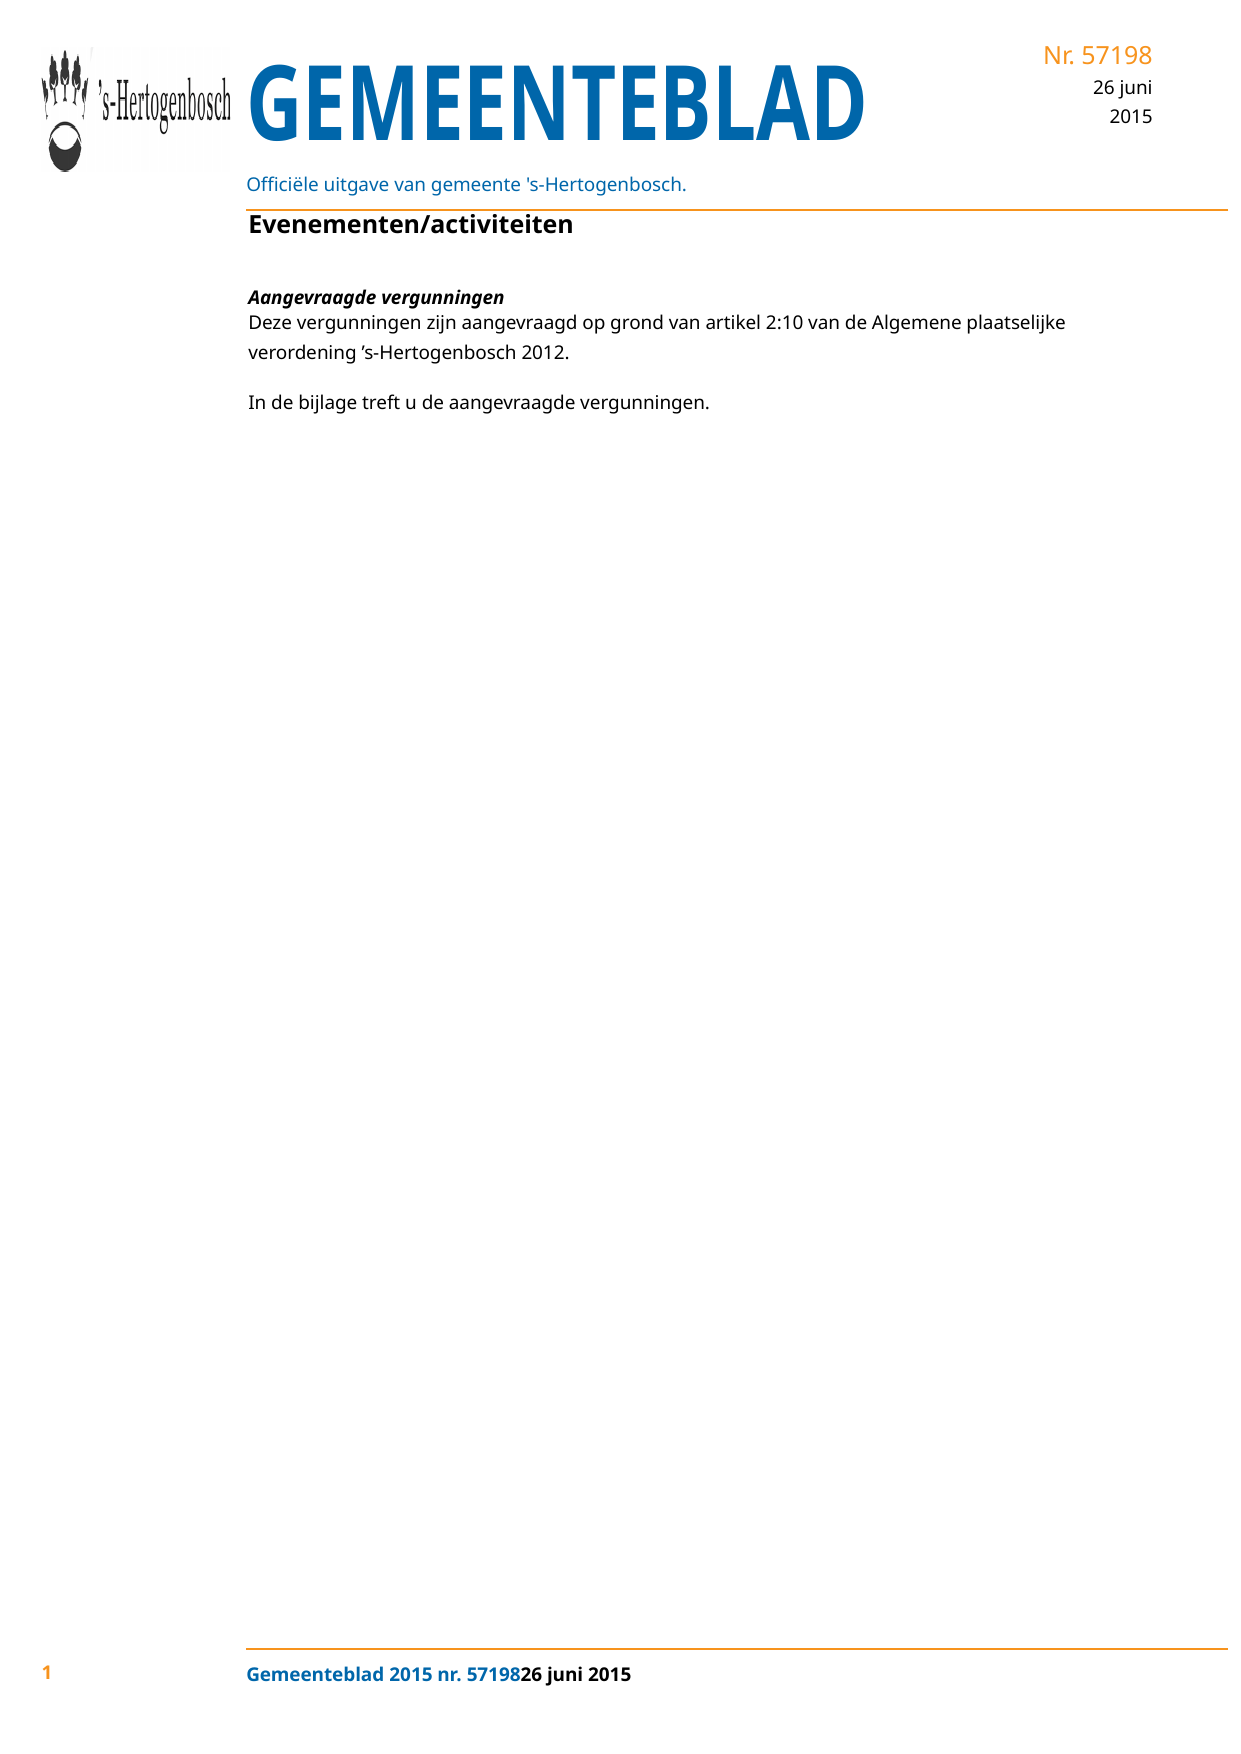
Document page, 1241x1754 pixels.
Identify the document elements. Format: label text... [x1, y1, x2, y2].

text Aangevraagde vergunningen [248, 284, 1152, 309]
picture [41, 47, 231, 172]
text In de bijlage treft u de aangevraagde vergunningen. [248, 389, 1152, 415]
text Evenementen/activiteiten [248, 211, 1152, 241]
text Deze vergunningen zijn aangevraagd op grond van artikel 2:10 van de Algemene plaatselijke verordening ’s-Hertogenbosch 2012. [248, 309, 1152, 365]
